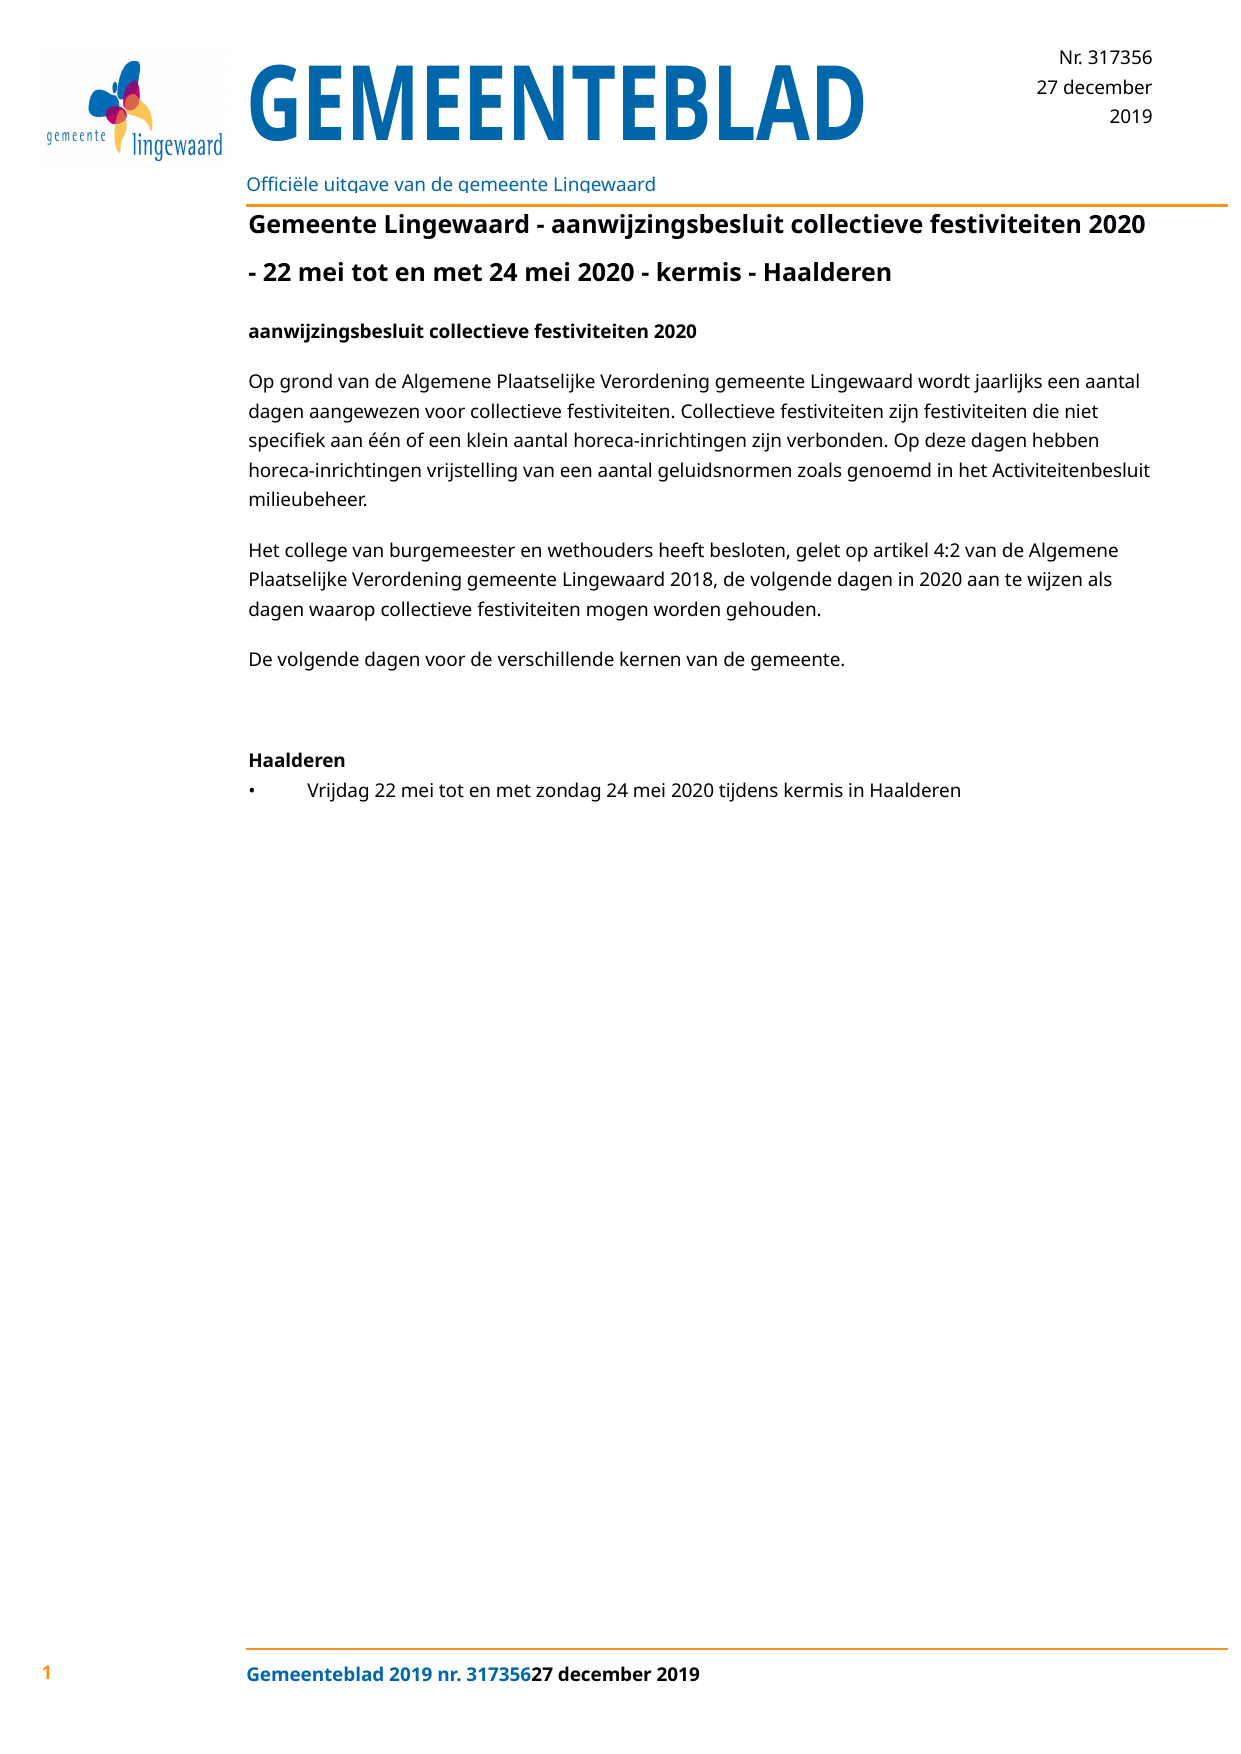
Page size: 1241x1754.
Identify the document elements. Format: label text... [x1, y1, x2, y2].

text Haalderen [248, 747, 1152, 773]
text Op grond van de Algemene Plaatselijke Verordening gemeente Lingewaard wordt jaarlijks een aantal dagen aangewezen voor collectieve festiviteiten. Collectieve festiviteiten zijn festiviteiten die niet specifiek aan één of een klein aantal horeca-inrichtingen zijn verbonden. Op deze dagen hebben horeca-inrichtingen vrijstelling van een aantal geluidsnormen zoals genoemd in het Activiteitenbesluit milieubeheer. [248, 368, 1152, 512]
text Het college van burgemeester en wethouders heeft besloten, gelet op artikel 4:2 van de Algemene Plaatselijke Verordening gemeente Lingewaard 2018, de volgende dagen in 2020 aan te wijzen als dagen waarop collectieve festiviteiten mogen worden gehouden. [248, 537, 1152, 622]
picture [41, 47, 231, 172]
list Vrijdag 22 mei tot en met zondag 24 mei 2020 tijdens kermis in Haalderen [248, 777, 1152, 803]
text aanwijzingsbesluit collectieve festiviteiten 2020 [248, 318, 1152, 344]
text Gemeente Lingewaard - aanwijzingsbesluit collectieve festiviteiten 2020 - 22 mei tot en met 24 mei 2020 - kermis - Haalderen [248, 207, 1152, 288]
text De volgende dagen voor de verschillende kernen van de gemeente. [248, 647, 1152, 672]
